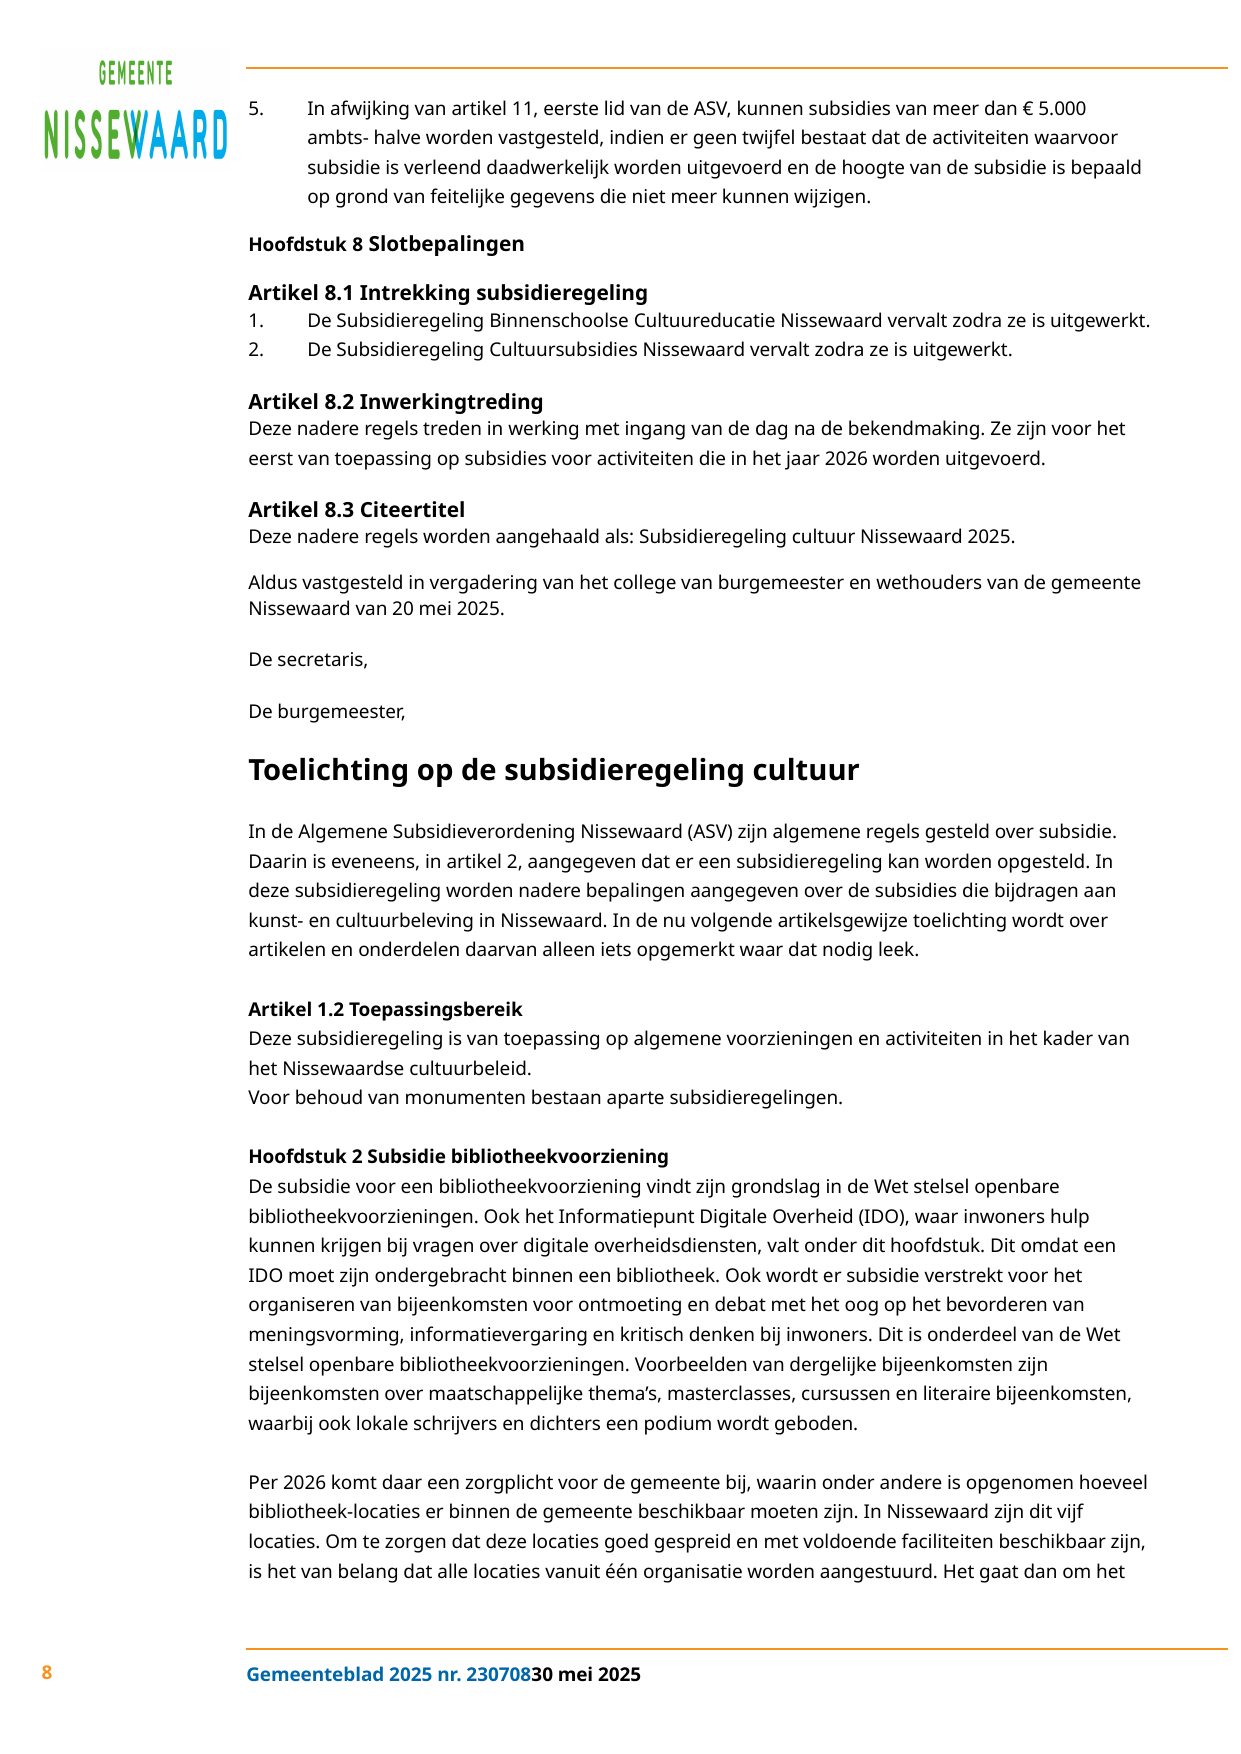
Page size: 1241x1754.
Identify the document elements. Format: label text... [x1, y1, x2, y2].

text Deze subsidieregeling is van toepassing op algemene voorzieningen en activiteiten in het kader van het Nissewaardse cultuurbeleid. [248, 1025, 1152, 1081]
text De secretaris, [248, 647, 1152, 672]
picture [41, 47, 231, 172]
text In de Algemene Subsidieverordening Nissewaard (ASV) zijn algemene regels gesteld over subsidie. Daarin is eveneens, in artikel 2, aangegeven dat er een subsidieregeling kan worden opgesteld. In deze subsidieregeling worden nadere bepalingen aangegeven over de subsidies die bijdragen aan kunst- en cultuurbeleving in Nissewaard. In de nu volgende artikelsgewijze toelichting wordt over artikelen en onderdelen daarvan alleen iets opgemerkt waar dat nodig leek. [248, 818, 1152, 962]
list De Subsidieregeling Cultuursubsidies Nissewaard vervalt zodra ze is uitgewerkt. [248, 336, 1152, 362]
text Hoofdstuk 2 Subsidie bibliotheekvoorziening [248, 1144, 1152, 1169]
text Artikel 8.3 Citeertitel [248, 495, 1152, 524]
text De burgemeester, [248, 698, 1152, 724]
list De Subsidieregeling Binnenschoolse Cultuureducatie Nissewaard vervalt zodra ze is uitgewerkt. [248, 307, 1152, 333]
text Aldus vastgesteld in vergadering van het college van burgemeester en wethouders van de gemeente Nissewaard van 20 mei 2025. [248, 569, 1152, 621]
text Deze nadere regels treden in werking met ingang van de dag na de bekendmaking. Ze zijn voor het eerst van toepassing op subsidies voor activiteiten die in het jaar 2026 worden uitgevoerd. [248, 415, 1152, 471]
text De subsidie voor een bibliotheekvoorziening vindt zijn grondslag in de Wet stelsel openbare bibliotheekvoorzieningen. Ook het Informatiepunt Digitale Overheid (IDO), waar inwoners hulp kunnen krijgen bij vragen over digitale overheidsdiensten, valt onder dit hoofdstuk. Dit omdat een IDO moet zijn ondergebracht binnen een bibliotheek. Ook wordt er subsidie verstrekt voor het organiseren van bijeenkomsten voor ontmoeting en debat met het oog op het bevorderen van meningsvorming, informatievergaring en kritisch denken bij inwoners. Dit is onderdeel van de Wet stelsel openbare bibliotheekvoorzieningen. Voorbeelden van dergelijke bijeenkomsten zijn bijeenkomsten over maatschappelijke thema’s, masterclasses, cursussen en literaire bijeenkomsten, waarbij ook lokale schrijvers en dichters een podium wordt geboden. [248, 1173, 1152, 1436]
text Deze nadere regels worden aangehaald als: Subsidieregeling cultuur Nissewaard 2025. [248, 524, 1152, 549]
text Artikel 1.2 Toepassingsbereik [248, 996, 1152, 1022]
text Per 2026 komt daar een zorgplicht voor de gemeente bij, waarin onder andere is opgenomen hoeveel bibliotheek-locaties er binnen de gemeente beschikbaar moeten zijn. In Nissewaard zijn dit vijf locaties. Om te zorgen dat deze locaties goed gespreid en met voldoende faciliteiten beschikbaar zijn, is het van belang dat alle locaties vanuit één organisatie worden aangestuurd. Het gaat dan om het [248, 1469, 1152, 1584]
text Toelichting op de subsidieregeling cultuur [248, 749, 1152, 789]
text Hoofdstuk 8 Slotbepalingen [248, 229, 1152, 258]
list In afwijking van artikel 11, eerste lid van de ASV, kunnen subsidies van meer dan € 5.000 ambts- halve worden vastgesteld, indien er geen twijfel bestaat dat de activiteiten waarvoor subsidie is verleend daadwerkelijk worden uitgevoerd en de hoogte van de subsidie is bepaald op grond van feitelijke gegevens die niet meer kunnen wijzigen. [248, 95, 1152, 209]
text Artikel 8.1 Intrekking subsidieregeling [248, 278, 1152, 307]
text Artikel 8.2 Inwerkingtreding [248, 387, 1152, 415]
text Voor behoud van monumenten bestaan aparte subsidieregelingen. [248, 1084, 1152, 1110]
